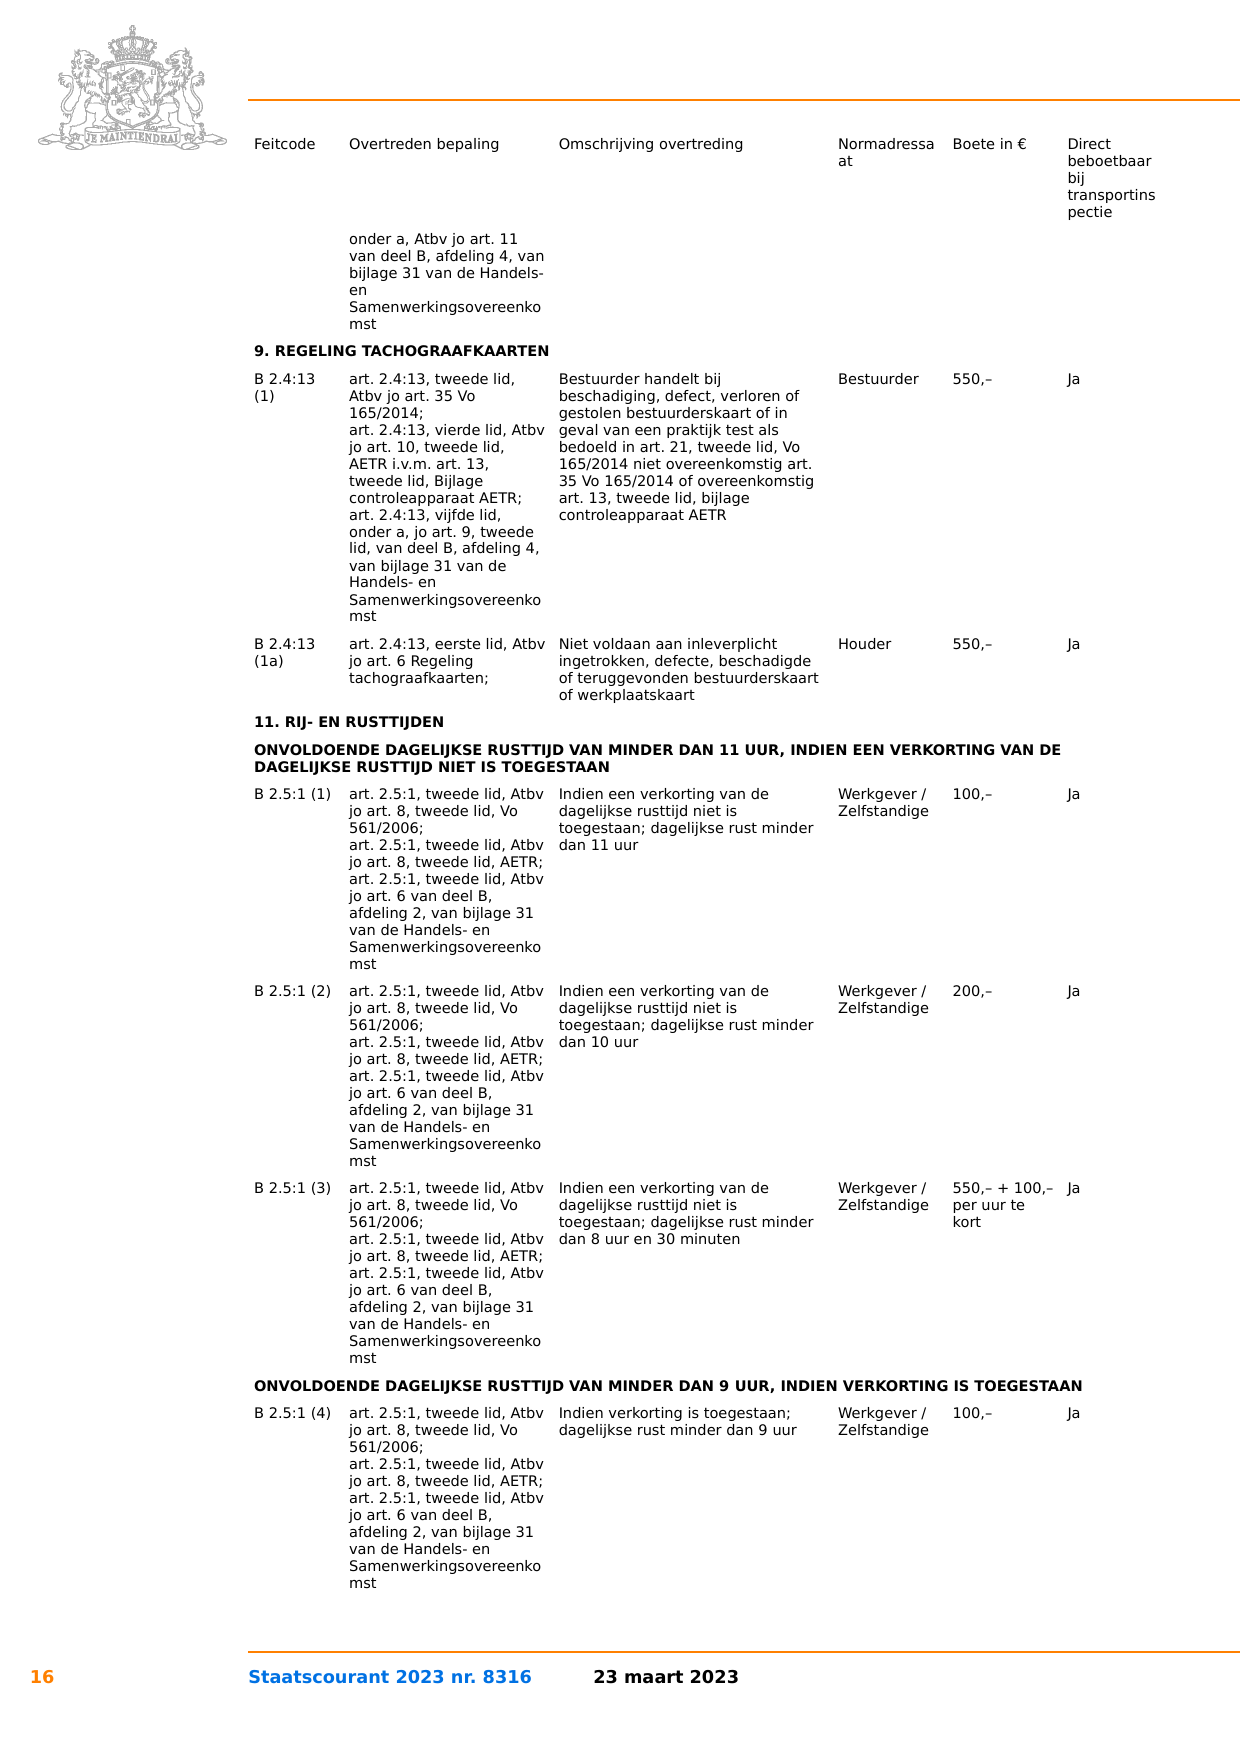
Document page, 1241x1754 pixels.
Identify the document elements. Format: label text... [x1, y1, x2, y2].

table_cell art. 2.5:1, tweede lid, Atbv jo art. 8, tweede lid, Vo 561/2006; art. 2.5:1, tweede lid, Atbv jo art. 8, tweede lid, AETR; art. 2.5:1, tweede lid, Atbv jo art. 6 van deel B, afdeling 2, van bijlage 31 van de Handels- en Samenwerkingsovereenkomst [343, 1400, 552, 1596]
table_cell art. 2.4:13, eerste lid, Atbv jo art. 6 Regeling tachograafkaarten; [343, 631, 552, 708]
table_cell 9. REGELING TACHOGRAAFKAARTEN [249, 339, 1163, 365]
table_cell Bestuurder [833, 366, 946, 630]
table_cell 100,– [947, 1400, 1061, 1596]
table_cell Ja [1062, 1400, 1163, 1596]
table_cell Indien een verkorting van de dagelijkse rusttijd niet is toegestaan; dagelijkse rust minder dan 8 uur en 30 minuten [553, 1176, 832, 1372]
table_cell 11. RIJ- EN RUSTTIJDEN [249, 709, 1163, 736]
table_cell Werkgever / Zelfstandige [833, 1400, 946, 1596]
table_cell Werkgever / Zelfstandige [833, 978, 946, 1174]
table_header Boete in € [947, 131, 1061, 225]
table_cell Werkgever / Zelfstandige [833, 1176, 946, 1372]
table_cell Indien een verkorting van de dagelijkse rusttijd niet is toegestaan; dagelijkse rust minder dan 11 uur [553, 781, 832, 977]
table_cell 550,– + 100,– per uur te kort [947, 1176, 1061, 1372]
table_cell art. 2.5:1, tweede lid, Atbv jo art. 8, tweede lid, Vo 561/2006; art. 2.5:1, tweede lid, Atbv jo art. 8, tweede lid, AETR; art. 2.5:1, tweede lid, Atbv jo art. 6 van deel B, afdeling 2, van bijlage 31 van de Handels- en Samenwerkingsovereenkomst [343, 1176, 552, 1372]
table_cell art. 2.4:13, tweede lid, Atbv jo art. 35 Vo 165/2014; art. 2.4:13, vierde lid, Atbv jo art. 10, tweede lid, AETR i.v.m. art. 13, tweede lid, Bijlage controleapparaat AETR; art. 2.4:13, vijfde lid, onder a, jo art. 9, tweede lid, van deel B, afdeling 4, van bijlage 31 van de Handels- en Samenwerkingsovereenkomst [343, 366, 552, 630]
table_cell Indien een verkorting van de dagelijkse rusttijd niet is toegestaan; dagelijkse rust minder dan 10 uur [553, 978, 832, 1174]
table_cell B 2.4:13 (1a) [249, 631, 342, 708]
table_cell B 2.5:1 (3) [249, 1176, 342, 1372]
table_cell B 2.5:1 (1) [249, 781, 342, 977]
table_cell [249, 226, 342, 337]
table_cell 550,– [947, 366, 1061, 630]
table_cell Indien verkorting is toegestaan; dagelijkse rust minder dan 9 uur [553, 1400, 832, 1596]
table_cell onder a, Atbv jo art. 11 van deel B, afdeling 4, van bijlage 31 van de Handels- en Samenwerkingsovereenkomst [343, 226, 552, 337]
table_cell Niet voldaan aan inleverplicht ingetrokken, defecte, beschadigde of teruggevonden bestuurderskaart of werkplaatskaart [553, 631, 832, 708]
table_header Overtreden bepaling [343, 131, 552, 225]
table_cell B 2.5:1 (2) [249, 978, 342, 1174]
table_cell [833, 226, 946, 337]
table_cell ONVOLDOENDE DAGELIJKSE RUSTTIJD VAN MINDER DAN 11 UUR, INDIEN EEN VERKORTING VAN DE DAGELIJKSE RUSTTIJD NIET IS TOEGESTAAN [249, 737, 1163, 780]
table_cell Ja [1062, 781, 1163, 977]
table_cell Ja [1062, 631, 1163, 708]
table_cell Ja [1062, 366, 1163, 630]
table_cell Ja [1062, 978, 1163, 1174]
table_header Direct beboetbaar bij transportinspectie [1062, 131, 1163, 225]
table_cell B 2.5:1 (4) [249, 1400, 342, 1596]
table_cell art. 2.5:1, tweede lid, Atbv jo art. 8, tweede lid, Vo 561/2006; art. 2.5:1, tweede lid, Atbv jo art. 8, tweede lid, AETR; art. 2.5:1, tweede lid, Atbv jo art. 6 van deel B, afdeling 2, van bijlage 31 van de Handels- en Samenwerkingsovereenkomst [343, 781, 552, 977]
table_header Normadressaat [833, 131, 946, 225]
table_cell 100,– [947, 781, 1061, 977]
table_cell Bestuurder handelt bij beschadiging, defect, verloren of gestolen bestuurderskaart of in geval van een praktijk test als bedoeld in art. 21, tweede lid, Vo 165/2014 niet overeenkomstig art. 35 Vo 165/2014 of overeenkomstig art. 13, tweede lid, bijlage controleapparaat AETR [553, 366, 832, 630]
table_cell ONVOLDOENDE DAGELIJKSE RUSTTIJD VAN MINDER DAN 9 UUR, INDIEN VERKORTING IS TOEGESTAAN [249, 1373, 1163, 1399]
table_cell art. 2.5:1, tweede lid, Atbv jo art. 8, tweede lid, Vo 561/2006; art. 2.5:1, tweede lid, Atbv jo art. 8, tweede lid, AETR; art. 2.5:1, tweede lid, Atbv jo art. 6 van deel B, afdeling 2, van bijlage 31 van de Handels- en Samenwerkingsovereenkomst [343, 978, 552, 1174]
table_cell 550,– [947, 631, 1061, 708]
table_cell 200,– [947, 978, 1061, 1174]
table_header Omschrijving overtreding [553, 131, 832, 225]
picture [38, 25, 227, 150]
table_cell [553, 226, 832, 337]
table_cell [947, 226, 1061, 337]
table_cell Ja [1062, 1176, 1163, 1372]
table_cell Houder [833, 631, 946, 708]
table_cell B 2.4:13 (1) [249, 366, 342, 630]
table_cell [1062, 226, 1163, 337]
table_cell Werkgever / Zelfstandige [833, 781, 946, 977]
table_header Feitcode [249, 131, 342, 225]
